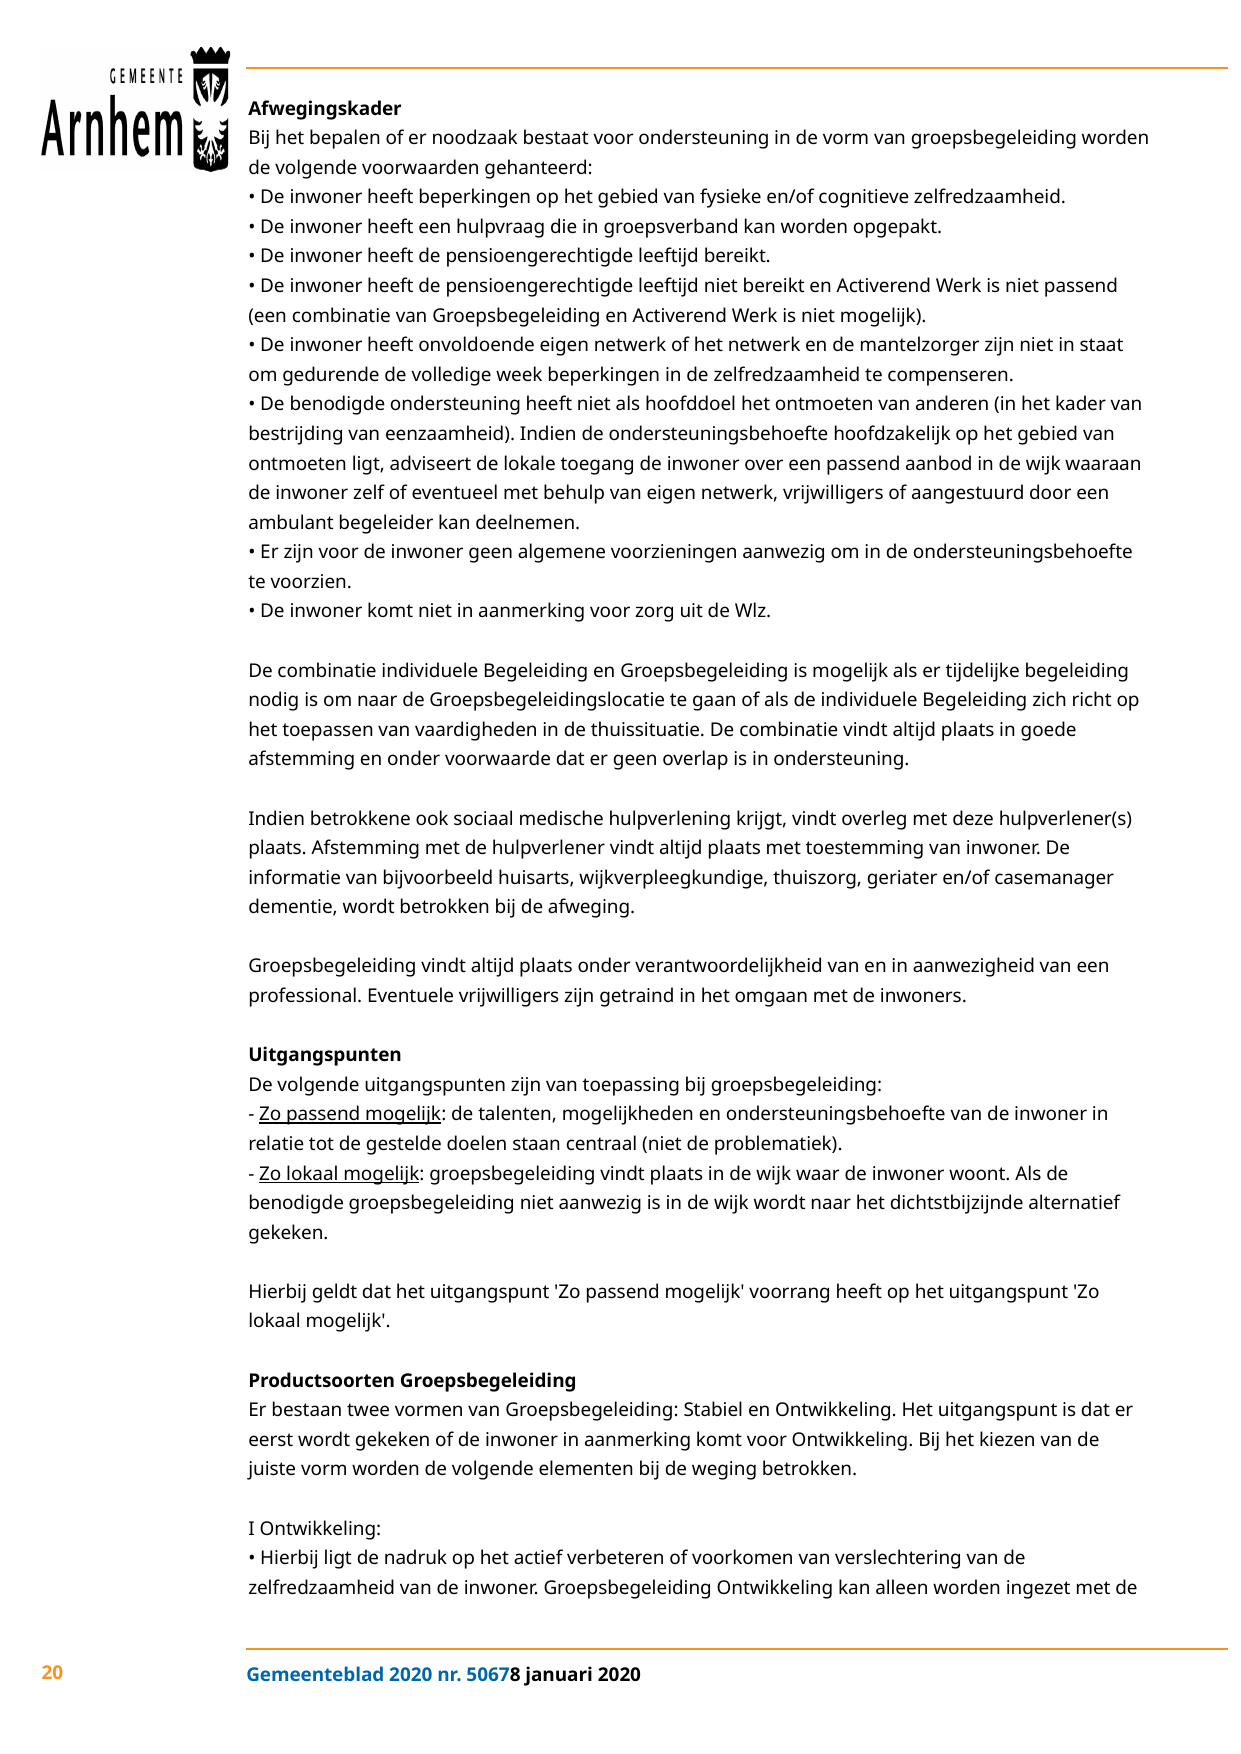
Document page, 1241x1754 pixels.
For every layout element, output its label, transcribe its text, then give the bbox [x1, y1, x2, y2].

text • Er zijn voor de inwoner geen algemene voorzieningen aanwezig om in de ondersteuningsbehoefte te voorzien. [248, 538, 1152, 594]
text Bij het bepalen of er noodzaak bestaat voor ondersteuning in de vorm van groepsbegeleiding worden de volgende voorwaarden gehanteerd: [248, 124, 1152, 180]
text - Zo passend mogelijk: de talenten, mogelijkheden en ondersteuningsbehoefte van de inwoner in relatie tot de gestelde doelen staan centraal (niet de problematiek). [248, 1101, 1152, 1156]
text Groepsbegeleiding vindt altijd plaats onder verantwoordelijkheid van en in aanwezigheid van een professional. Eventuele vrijwilligers zijn getraind in het omgaan met de inwoners. [248, 953, 1152, 1008]
text I Ontwikkeling: [248, 1515, 1152, 1541]
text • De inwoner heeft een hulpvraag die in groepsverband kan worden opgepakt. [248, 213, 1152, 239]
text • De inwoner heeft beperkingen op het gebied van fysieke en/of cognitieve zelfredzaamheid. [248, 183, 1152, 209]
text Indien betrokkene ook sociaal medische hulpverlening krijgt, vindt overleg met deze hulpverlener(s) plaats. Afstemming met de hulpverlener vindt altijd plaats met toestemming van inwoner. De informatie van bijvoorbeeld huisarts, wijkverpleegkundige, thuiszorg, geriater en/of casemanager dementie, wordt betrokken bij de afweging. [248, 805, 1152, 919]
text • De inwoner heeft onvoldoende eigen netwerk of het netwerk en de mantelzorger zijn niet in staat om gedurende de volledige week beperkingen in de zelfredzaamheid te compenseren. [248, 331, 1152, 387]
text De combinatie individuele Begeleiding en Groepsbegeleiding is mogelijk als er tijdelijke begeleiding nodig is om naar de Groepsbegeleidingslocatie te gaan of als de individuele Begeleiding zich richt op het toepassen van vaardigheden in de thuissituatie. De combinatie vindt altijd plaats in goede afstemming en onder voorwaarde dat er geen overlap is in ondersteuning. [248, 657, 1152, 771]
text • Hierbij ligt de nadruk op het actief verbeteren of voorkomen van verslechtering van de zelfredzaamheid van de inwoner. Groepsbegeleiding Ontwikkeling kan alleen worden ingezet met de [248, 1544, 1152, 1600]
text - Zo lokaal mogelijk: groepsbegeleiding vindt plaats in de wijk waar de inwoner woont. Als de benodigde groepsbegeleiding niet aanwezig is in de wijk wordt naar het dichtstbijzijnde alternatief gekeken. [248, 1160, 1152, 1245]
text • De inwoner komt niet in aanmerking voor zorg uit de Wlz. [248, 598, 1152, 623]
text • De inwoner heeft de pensioengerechtigde leeftijd bereikt. [248, 243, 1152, 268]
text De volgende uitgangspunten zijn van toepassing bij groepsbegeleiding: [248, 1071, 1152, 1097]
text • De inwoner heeft de pensioengerechtigde leeftijd niet bereikt en Activerend Werk is niet passend (een combinatie van Groepsbegeleiding en Activerend Werk is niet mogelijk). [248, 272, 1152, 328]
text Er bestaan twee vormen van Groepsbegeleiding: Stabiel en Ontwikkeling. Het uitgangspunt is dat er eerst wordt gekeken of de inwoner in aanmerking komt voor Ontwikkeling. Bij het kiezen van de juiste vorm worden de volgende elementen bij de weging betrokken. [248, 1396, 1152, 1481]
picture [41, 47, 231, 172]
text • De benodigde ondersteuning heeft niet als hoofddoel het ontmoeten van anderen (in het kader van bestrijding van eenzaamheid). Indien de ondersteuningsbehoefte hoofdzakelijk op het gebied van ontmoeten ligt, adviseert de lokale toegang de inwoner over een passend aanbod in de wijk waaraan de inwoner zelf of eventueel met behulp van eigen netwerk, vrijwilligers of aangestuurd door een ambulant begeleider kan deelnemen. [248, 391, 1152, 535]
text Uitgangspunten [248, 1041, 1152, 1067]
text Afwegingskader [248, 95, 1152, 121]
text Hierbij geldt dat het uitgangspunt 'Zo passend mogelijk' voorrang heeft op het uitgangspunt 'Zo lokaal mogelijk'. [248, 1278, 1152, 1333]
text Productsoorten Groepsbegeleiding [248, 1367, 1152, 1393]
